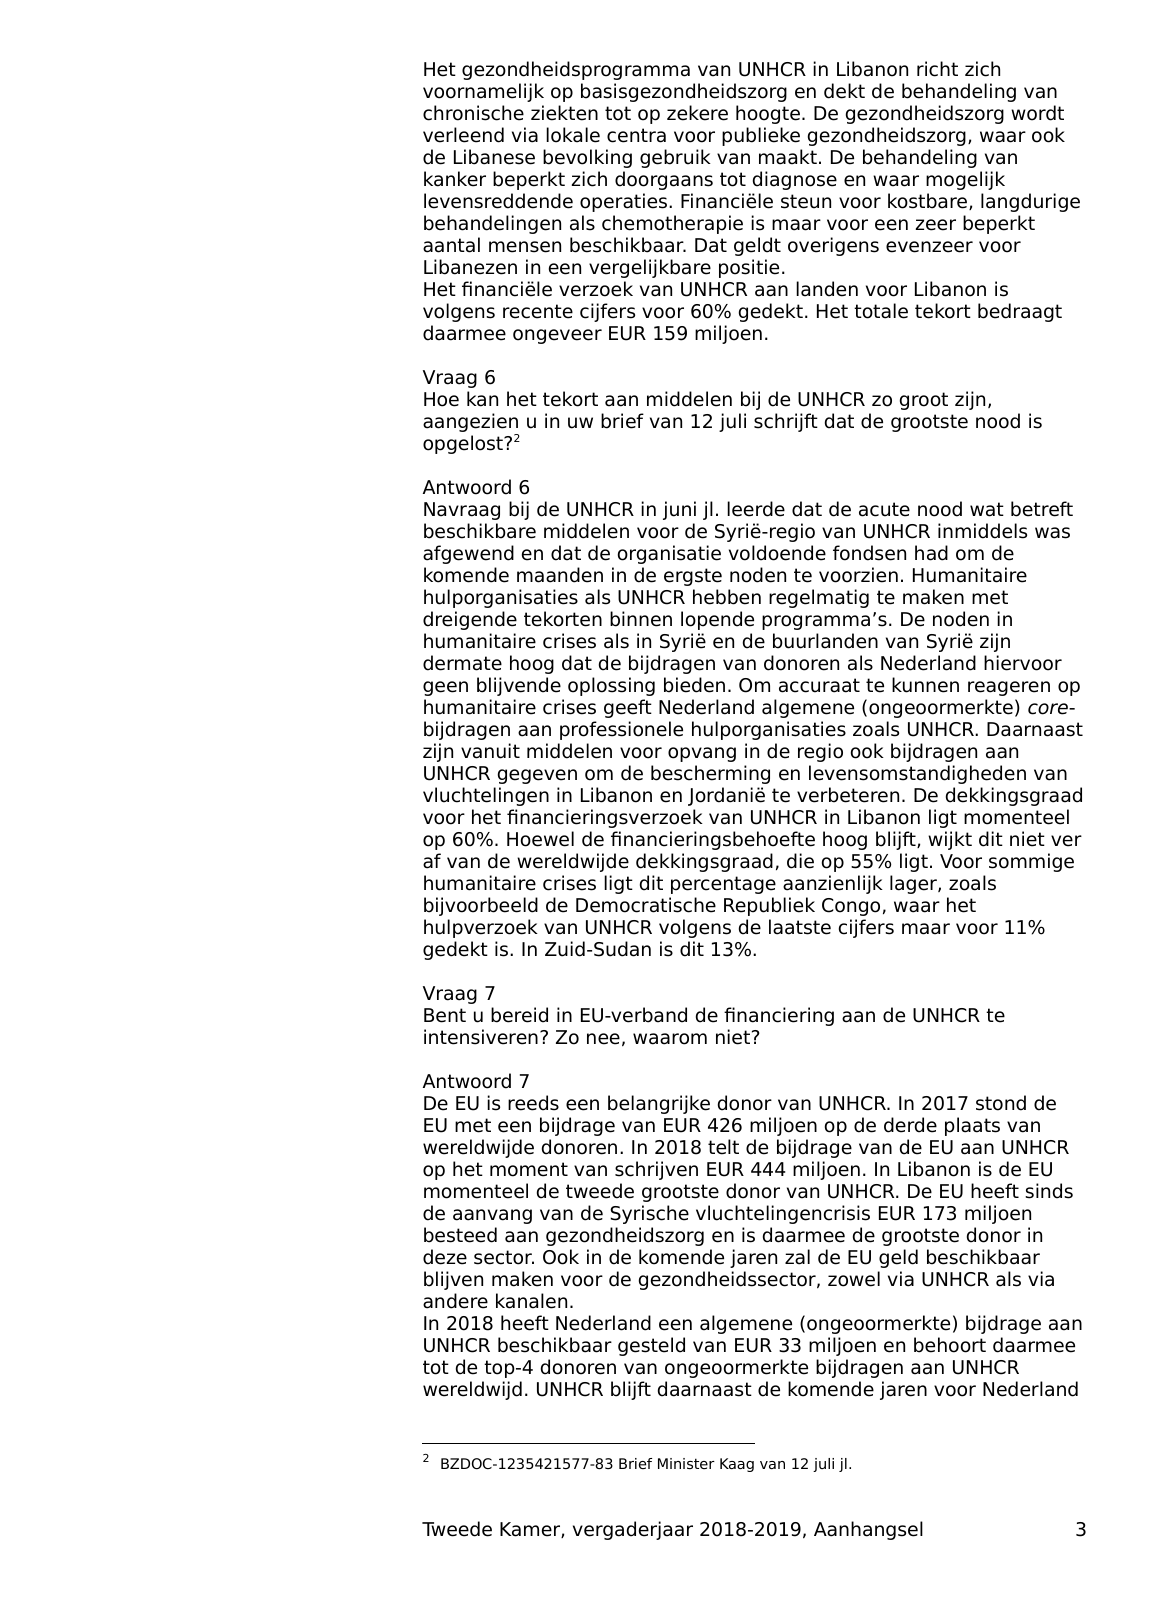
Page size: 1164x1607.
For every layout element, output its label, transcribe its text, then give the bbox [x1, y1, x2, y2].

text Het financiële verzoek van UNHCR aan landen voor Libanon is volgens recente cijfers voor 60% gedekt. Het totale tekort bedraagt daarmee ongeveer EUR 159 miljoen. [422, 279, 1087, 345]
text Navraag bij de UNHCR in juni jl. leerde dat de acute nood wat betreft beschikbare middelen voor de Syrië-regio van UNHCR inmiddels was afgewend en dat de organisatie voldoende fondsen had om de komende maanden in de ergste noden te voorzien. Humanitaire hulporganisaties als UNHCR hebben regelmatig te maken met dreigende tekorten binnen lopende programma’s. De noden in humanitaire crises als in Syrië en de buurlanden van Syrië zijn dermate hoog dat de bijdragen van donoren als Nederland hiervoor geen blijvende oplossing bieden. Om accuraat te kunnen reageren op humanitaire crises geeft Nederland algemene (ongeoormerkte) core-bijdragen aan professionele hulporganisaties zoals UNHCR. Daarnaast zijn vanuit middelen voor opvang in de regio ook bijdragen aan UNHCR gegeven om de bescherming en levensomstandigheden van vluchtelingen in Libanon en Jordanië te verbeteren. De dekkingsgraad voor het financieringsverzoek van UNHCR in Libanon ligt momenteel op 60%. Hoewel de financieringsbehoefte hoog blijft, wijkt dit niet ver af van de wereldwijde dekkingsgraad, die op 55% ligt. Voor sommige humanitaire crises ligt dit percentage aanzienlijk lager, zoals bijvoorbeeld de Democratische Republiek Congo, waar het hulpverzoek van UNHCR volgens de laatste cijfers maar voor 11% gedekt is. In Zuid-Sudan is dit 13%. [422, 499, 1087, 961]
text BZDOC-1235421577-83 Brief Minister Kaag van 12 juli jl. [422, 1452, 1087, 1474]
text Vraag 6 [422, 367, 1087, 389]
text In 2018 heeft Nederland een algemene (ongeoormerkte) bijdrage aan UNHCR beschikbaar gesteld van EUR 33 miljoen en behoort daarmee tot de top-4 donoren van ongeoormerkte bijdragen aan UNHCR wereldwijd. UNHCR blijft daarnaast de komende jaren voor Nederland [422, 1313, 1087, 1401]
text Het gezondheidsprogramma van UNHCR in Libanon richt zich voornamelijk op basisgezondheidszorg en dekt de behandeling van chronische ziekten tot op zekere hoogte. De gezondheidszorg wordt verleend via lokale centra voor publieke gezondheidszorg, waar ook de Libanese bevolking gebruik van maakt. De behandeling van kanker beperkt zich doorgaans tot diagnose en waar mogelijk levensreddende operaties. Financiële steun voor kostbare, langdurige behandelingen als chemotherapie is maar voor een zeer beperkt aantal mensen beschikbaar. Dat geldt overigens evenzeer voor Libanezen in een vergelijkbare positie. [422, 59, 1087, 279]
text Bent u bereid in EU-verband de financiering aan de UNHCR te intensiveren? Zo nee, waarom niet? [422, 1005, 1087, 1049]
text Hoe kan het tekort aan middelen bij de UNHCR zo groot zijn, aangezien u in uw brief van 12 juli schrijft dat de grootste nood is opgelost? [422, 389, 1087, 455]
text Antwoord 6 [422, 477, 1087, 499]
text Antwoord 7 [422, 1071, 1087, 1093]
text Vraag 7 [422, 983, 1087, 1005]
text De EU is reeds een belangrijke donor van UNHCR. In 2017 stond de EU met een bijdrage van EUR 426 miljoen op de derde plaats van wereldwijde donoren. In 2018 telt de bijdrage van de EU aan UNHCR op het moment van schrijven EUR 444 miljoen. In Libanon is de EU momenteel de tweede grootste donor van UNHCR. De EU heeft sinds de aanvang van de Syrische vluchtelingencrisis EUR 173 miljoen besteed aan gezondheidszorg en is daarmee de grootste donor in deze sector. Ook in de komende jaren zal de EU geld beschikbaar blijven maken voor de gezondheidssector, zowel via UNHCR als via andere kanalen. [422, 1093, 1087, 1313]
